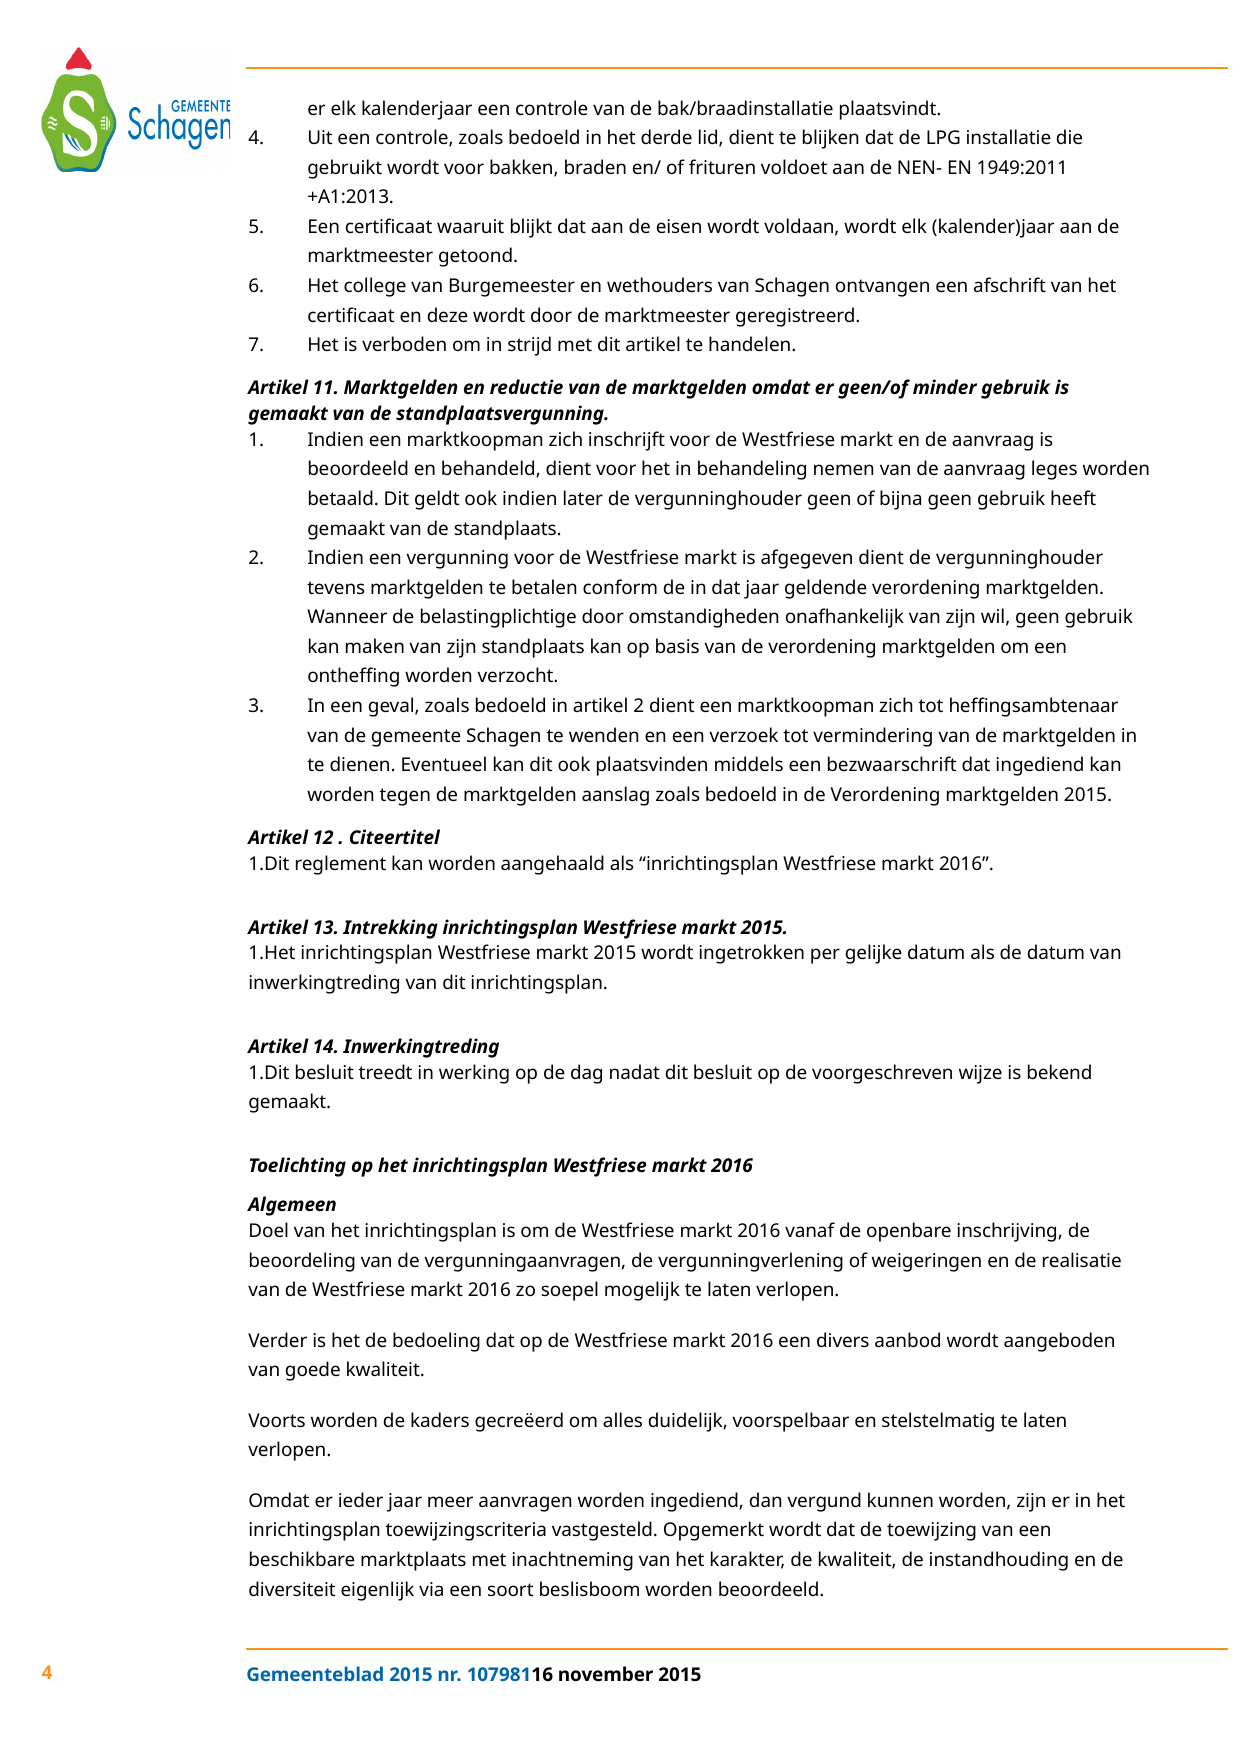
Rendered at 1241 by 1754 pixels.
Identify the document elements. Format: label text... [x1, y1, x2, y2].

text Doel van het inrichtingsplan is om de Westfriese markt 2016 vanaf de openbare inschrijving, de beoordeling van de vergunningaanvragen, de vergunningverlening of weigeringen en de realisatie van de Westfriese markt 2016 zo soepel mogelijk te laten verlopen. [248, 1217, 1152, 1302]
text Voorts worden de kaders gecreëerd om alles duidelijk, voorspelbaar en stelstelmatig te laten verlopen. [248, 1407, 1152, 1462]
list Het is verboden om in strijd met dit artikel te handelen. [248, 331, 1152, 357]
text Verder is het de bedoeling dat op de Westfriese markt 2016 een divers aanbod wordt aangeboden van goede kwaliteit. [248, 1327, 1152, 1382]
text 1.Dit besluit treedt in werking op de dag nadat dit besluit op de voorgeschreven wijze is bekend gemaakt. [248, 1059, 1152, 1114]
list Uit een controle, zoals bedoeld in het derde lid, dient te blijken dat de LPG installatie die gebruikt wordt voor bakken, braden en/ of frituren voldoet aan de NEN- EN 1949:2011 +A1:2013. [248, 124, 1152, 209]
text Artikel 12 . Citeertitel [248, 824, 1152, 850]
text 1.Het inrichtingsplan Westfriese markt 2015 wordt ingetrokken per gelijke datum als de datum van inwerkingtreding van dit inrichtingsplan. [248, 939, 1152, 995]
text Algemeen [248, 1192, 1152, 1217]
text 1.Dit reglement kan worden aangehaald als “inrichtingsplan Westfriese markt 2016”. [248, 850, 1152, 876]
text Artikel 11. Marktgelden en reductie van de marktgelden omdat er geen/of minder gebruik is gemaakt van de standplaatsvergunning. [248, 374, 1152, 426]
text Artikel 13. Intrekking inrichtingsplan Westfriese markt 2015. [248, 914, 1152, 939]
list Een certificaat waaruit blijkt dat aan de eisen wordt voldaan, wordt elk (kalender)jaar aan de marktmeester getoond. [248, 213, 1152, 268]
list Indien een marktkoopman zich inschrijft voor de Westfriese markt en de aanvraag is beoordeeld en behandeld, dient voor het in behandeling nemen van de aanvraag leges worden betaald. Dit geldt ook indien later de vergunninghouder geen of bijna geen gebruik heeft gemaakt van de standplaats. [248, 426, 1152, 541]
list Het college van Burgemeester en wethouders van Schagen ontvangen een afschrift van het certificaat en deze wordt door de marktmeester geregistreerd. [248, 272, 1152, 328]
text Toelichting op het inrichtingsplan Westfriese markt 2016 [248, 1152, 1152, 1178]
text Artikel 14. Inwerkingtreding [248, 1033, 1152, 1059]
list In een geval, zoals bedoeld in artikel 2 dient een marktkoopman zich tot heffingsambtenaar van de gemeente Schagen te wenden en een verzoek tot vermindering van de marktgelden in te dienen. Eventueel kan dit ook plaatsvinden middels een bezwaarschrift dat ingediend kan worden tegen de marktgelden aanslag zoals bedoeld in de Verordening marktgelden 2015. [248, 692, 1152, 807]
list Indien een vergunning voor de Westfriese markt is afgegeven dient de vergunninghouder tevens marktgelden te betalen conform de in dat jaar geldende verordening marktgelden. Wanneer de belastingplichtige door omstandigheden onafhankelijk van zijn wil, geen gebruik kan maken van zijn standplaats kan op basis van de verordening marktgelden om een ontheffing worden verzocht. [248, 544, 1152, 688]
list er elk kalenderjaar een controle van de bak/braadinstallatie plaatsvindt. [248, 95, 1152, 121]
picture [41, 47, 231, 172]
text Omdat er ieder jaar meer aanvragen worden ingediend, dan vergund kunnen worden, zijn er in het inrichtingsplan toewijzingscriteria vastgesteld. Opgemerkt wordt dat de toewijzing van een beschikbare marktplaats met inachtneming van het karakter, de kwaliteit, de instandhouding en de diversiteit eigenlijk via een soort beslisboom worden beoordeeld. [248, 1487, 1152, 1601]
